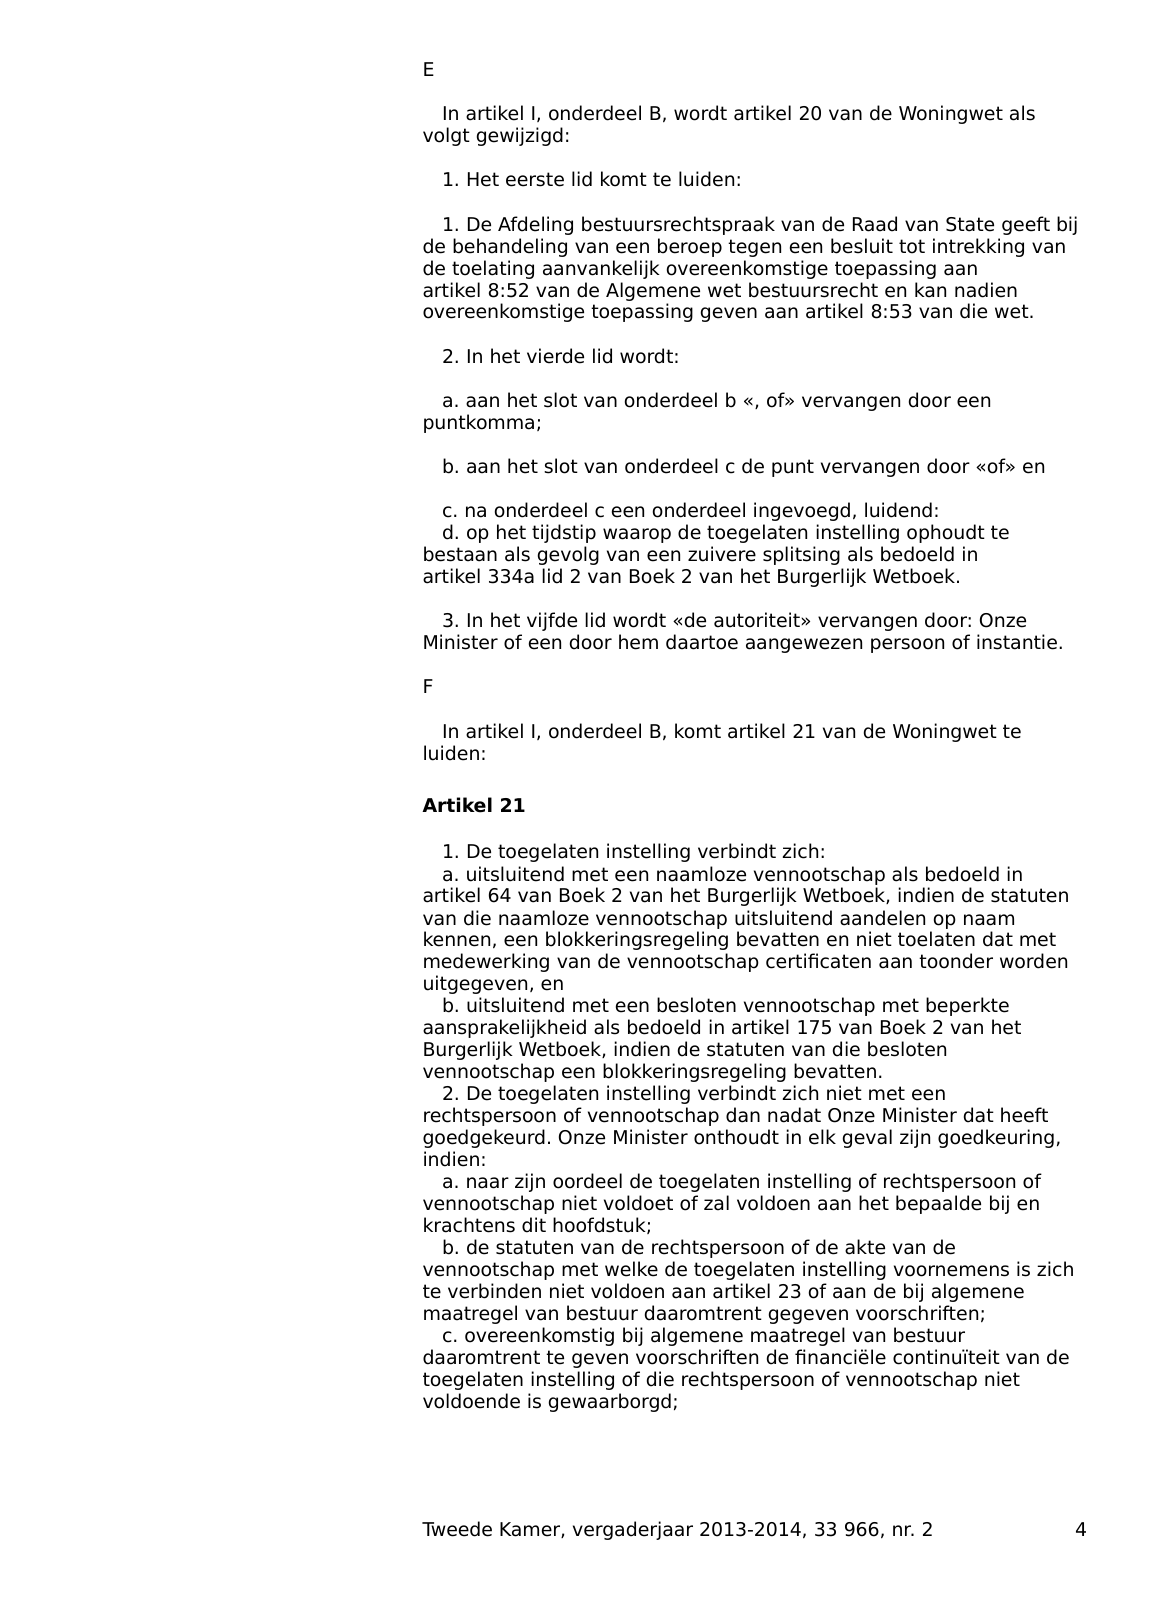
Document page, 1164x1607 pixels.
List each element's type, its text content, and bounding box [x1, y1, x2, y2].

text b. de statuten van de rechtspersoon of de akte van de vennootschap met welke de toegelaten instelling voornemens is zich te verbinden niet voldoen aan artikel 23 of aan de bij algemene maatregel van bestuur daaromtrent gegeven voorschriften; [422, 1237, 1087, 1325]
text c. na onderdeel c een onderdeel ingevoegd, luidend: [422, 500, 1087, 522]
text 1. De toegelaten instelling verbindt zich: [422, 841, 1087, 863]
text b. uitsluitend met een besloten vennootschap met beperkte aansprakelijkheid als bedoeld in artikel 175 van Boek 2 van het Burgerlijk Wetboek, indien de statuten van die besloten vennootschap een blokkeringsregeling bevatten. [422, 995, 1087, 1083]
text a. aan het slot van onderdeel b «, of» vervangen door een puntkomma; [422, 390, 1087, 434]
text c. overeenkomstig bij algemene maatregel van bestuur daaromtrent te geven voorschriften de financiële continuïteit van de toegelaten instelling of die rechtspersoon of vennootschap niet voldoende is gewaarborgd; [422, 1325, 1087, 1413]
text In artikel I, onderdeel B, wordt artikel 20 van de Woningwet als volgt gewijzigd: [422, 103, 1087, 147]
text b. aan het slot van onderdeel c de punt vervangen door «of» en [422, 456, 1087, 478]
text E [422, 59, 1087, 81]
text 1. De Afdeling bestuursrechtspraak van de Raad van State geeft bij de behandeling van een beroep tegen een besluit tot intrekking van de toelating aanvankelijk overeenkomstige toepassing aan artikel 8:52 van de Algemene wet bestuursrecht en kan nadien overeenkomstige toepassing geven aan artikel 8:53 van die wet. [422, 213, 1087, 323]
text 2. De toegelaten instelling verbindt zich niet met een rechtspersoon of vennootschap dan nadat Onze Minister dat heeft goedgekeurd. Onze Minister onthoudt in elk geval zijn goedkeuring, indien: [422, 1083, 1087, 1171]
text d. op het tijdstip waarop de toegelaten instelling ophoudt te bestaan als gevolg van een zuivere splitsing als bedoeld in artikel 334a lid 2 van Boek 2 van het Burgerlijk Wetboek. [422, 522, 1087, 588]
text 2. In het vierde lid wordt: [422, 346, 1087, 368]
text 3. In het vijfde lid wordt «de autoriteit» vervangen door: Onze Minister of een door hem daartoe aangewezen persoon of instantie. [422, 610, 1087, 654]
text F [422, 676, 1087, 698]
text a. naar zijn oordeel de toegelaten instelling of rechtspersoon of vennootschap niet voldoet of zal voldoen aan het bepaalde bij en krachtens dit hoofdstuk; [422, 1171, 1087, 1237]
text In artikel I, onderdeel B, komt artikel 21 van de Woningwet te luiden: [422, 721, 1087, 764]
text a. uitsluitend met een naamloze vennootschap als bedoeld in artikel 64 van Boek 2 van het Burgerlijk Wetboek, indien de statuten van die naamloze vennootschap uitsluitend aandelen op naam kennen, een blokkeringsregeling bevatten en niet toelaten dat met medewerking van de vennootschap certificaten aan toonder worden uitgegeven, en [422, 863, 1087, 995]
subtitle Artikel 21 [422, 794, 1087, 816]
text 1. Het eerste lid komt te luiden: [422, 169, 1087, 191]
